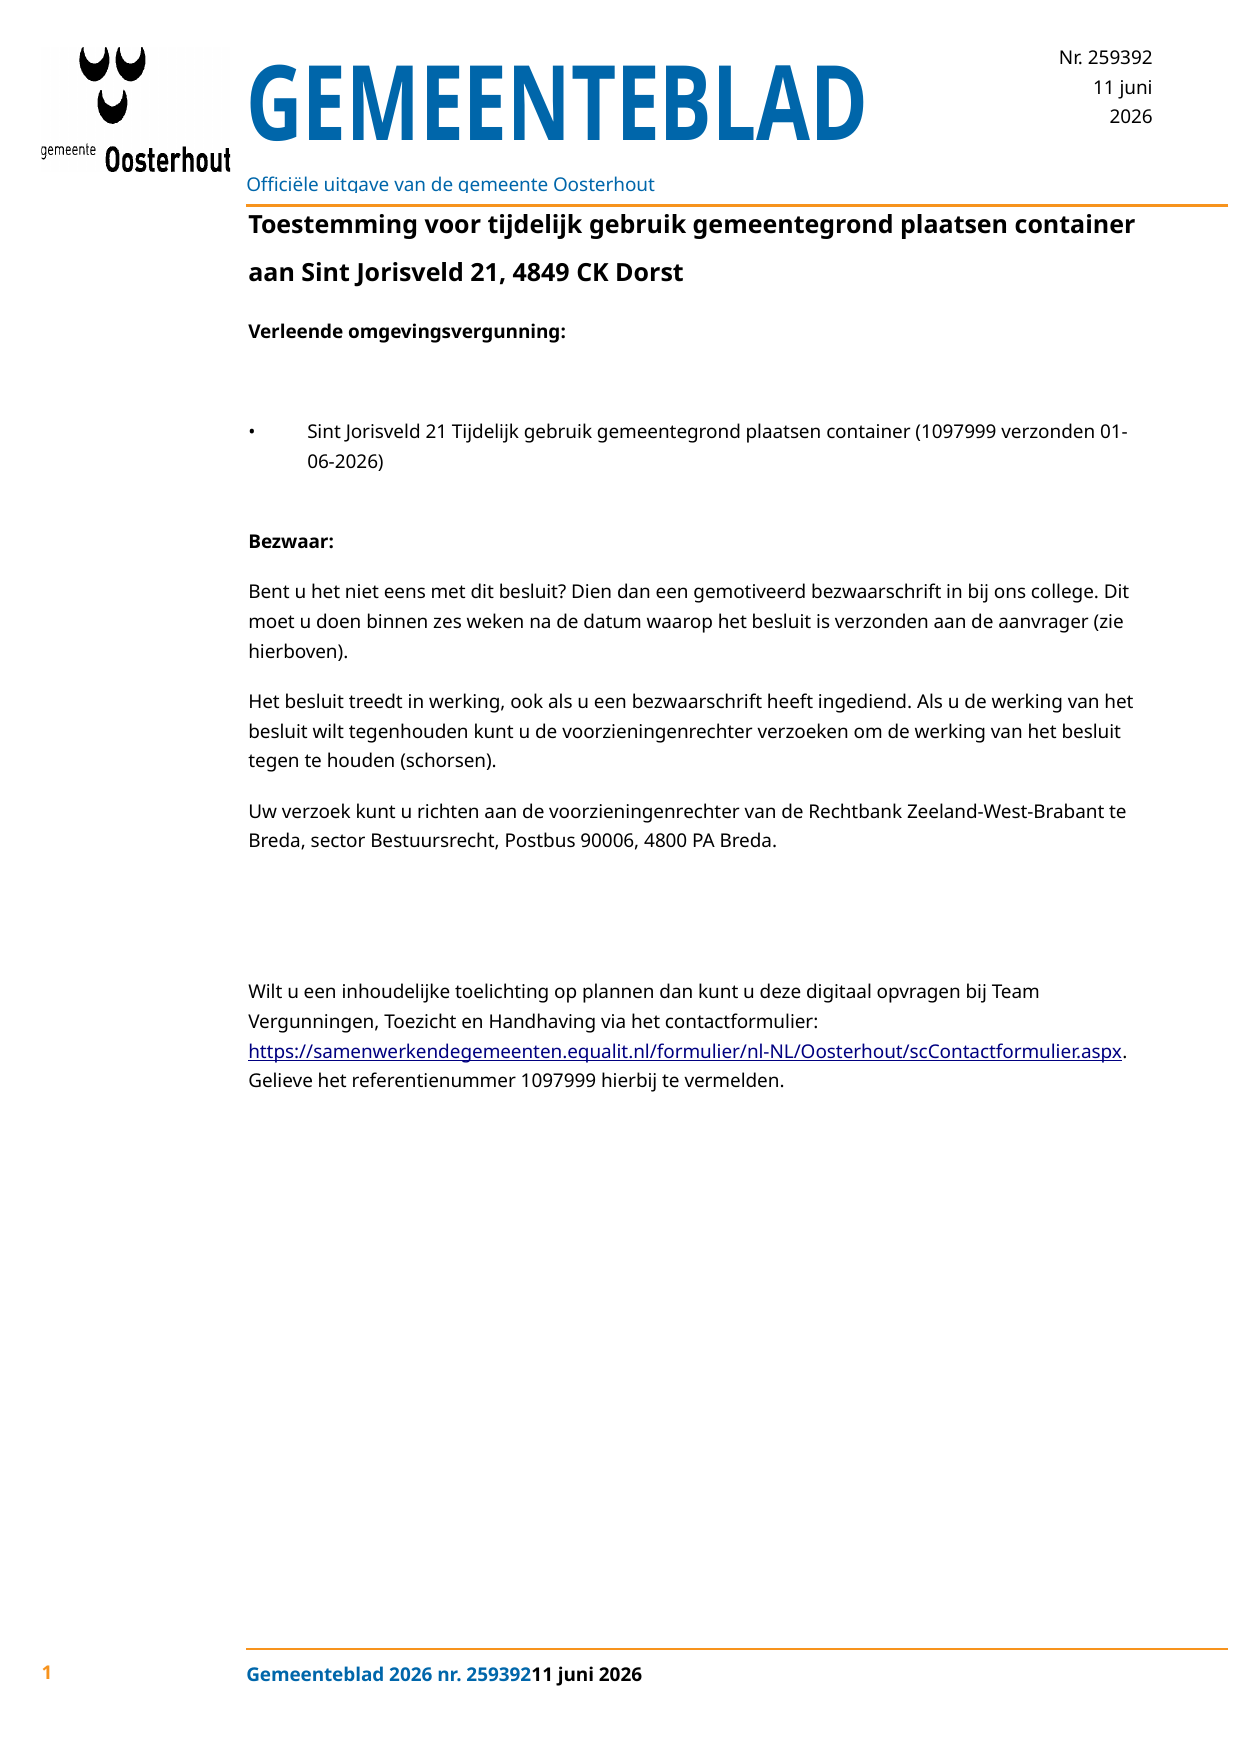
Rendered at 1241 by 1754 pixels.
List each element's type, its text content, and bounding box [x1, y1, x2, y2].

picture [41, 47, 231, 172]
text Wilt u een inhoudelijke toelichting op plannen dan kunt u deze digitaal opvragen bij Team Vergunningen, Toezicht en Handhaving via het contactformulier: https://samenwerkendegemeenten.equalit.nl/formulier/nl-NL/Oosterhout/scContactformulier.aspx. Gelieve het referentienummer 1097999 hierbij te vermelden. [248, 979, 1152, 1093]
text Het besluit treedt in werking, ook als u een bezwaarschrift heeft ingediend. Als u de werking van het besluit wilt tegenhouden kunt u de voorzieningenrechter verzoeken om de werking van het besluit tegen te houden (schorsen). [248, 688, 1152, 773]
text Toestemming voor tijdelijk gebruik gemeentegrond plaatsen container aan Sint Jorisveld 21, 4849 CK Dorst [248, 207, 1152, 288]
text Verleende omgevingsvergunning: [248, 318, 1152, 344]
list Sint Jorisveld 21 Tijdelijk gebruik gemeentegrond plaatsen container (1097999 verzonden 01-06-2026) [248, 419, 1152, 474]
text Bent u het niet eens met dit besluit? Dien dan een gemotiveerd bezwaarschrift in bij ons college. Dit moet u doen binnen zes weken na de datum waarop het besluit is verzonden aan de aanvrager (zie hierboven). [248, 579, 1152, 664]
text Bezwaar: [248, 528, 1152, 554]
text Uw verzoek kunt u richten aan de voorzieningenrechter van de Rechtbank Zeeland-West-Brabant te Breda, sector Bestuursrecht, Postbus 90006, 4800 PA Breda. [248, 798, 1152, 853]
